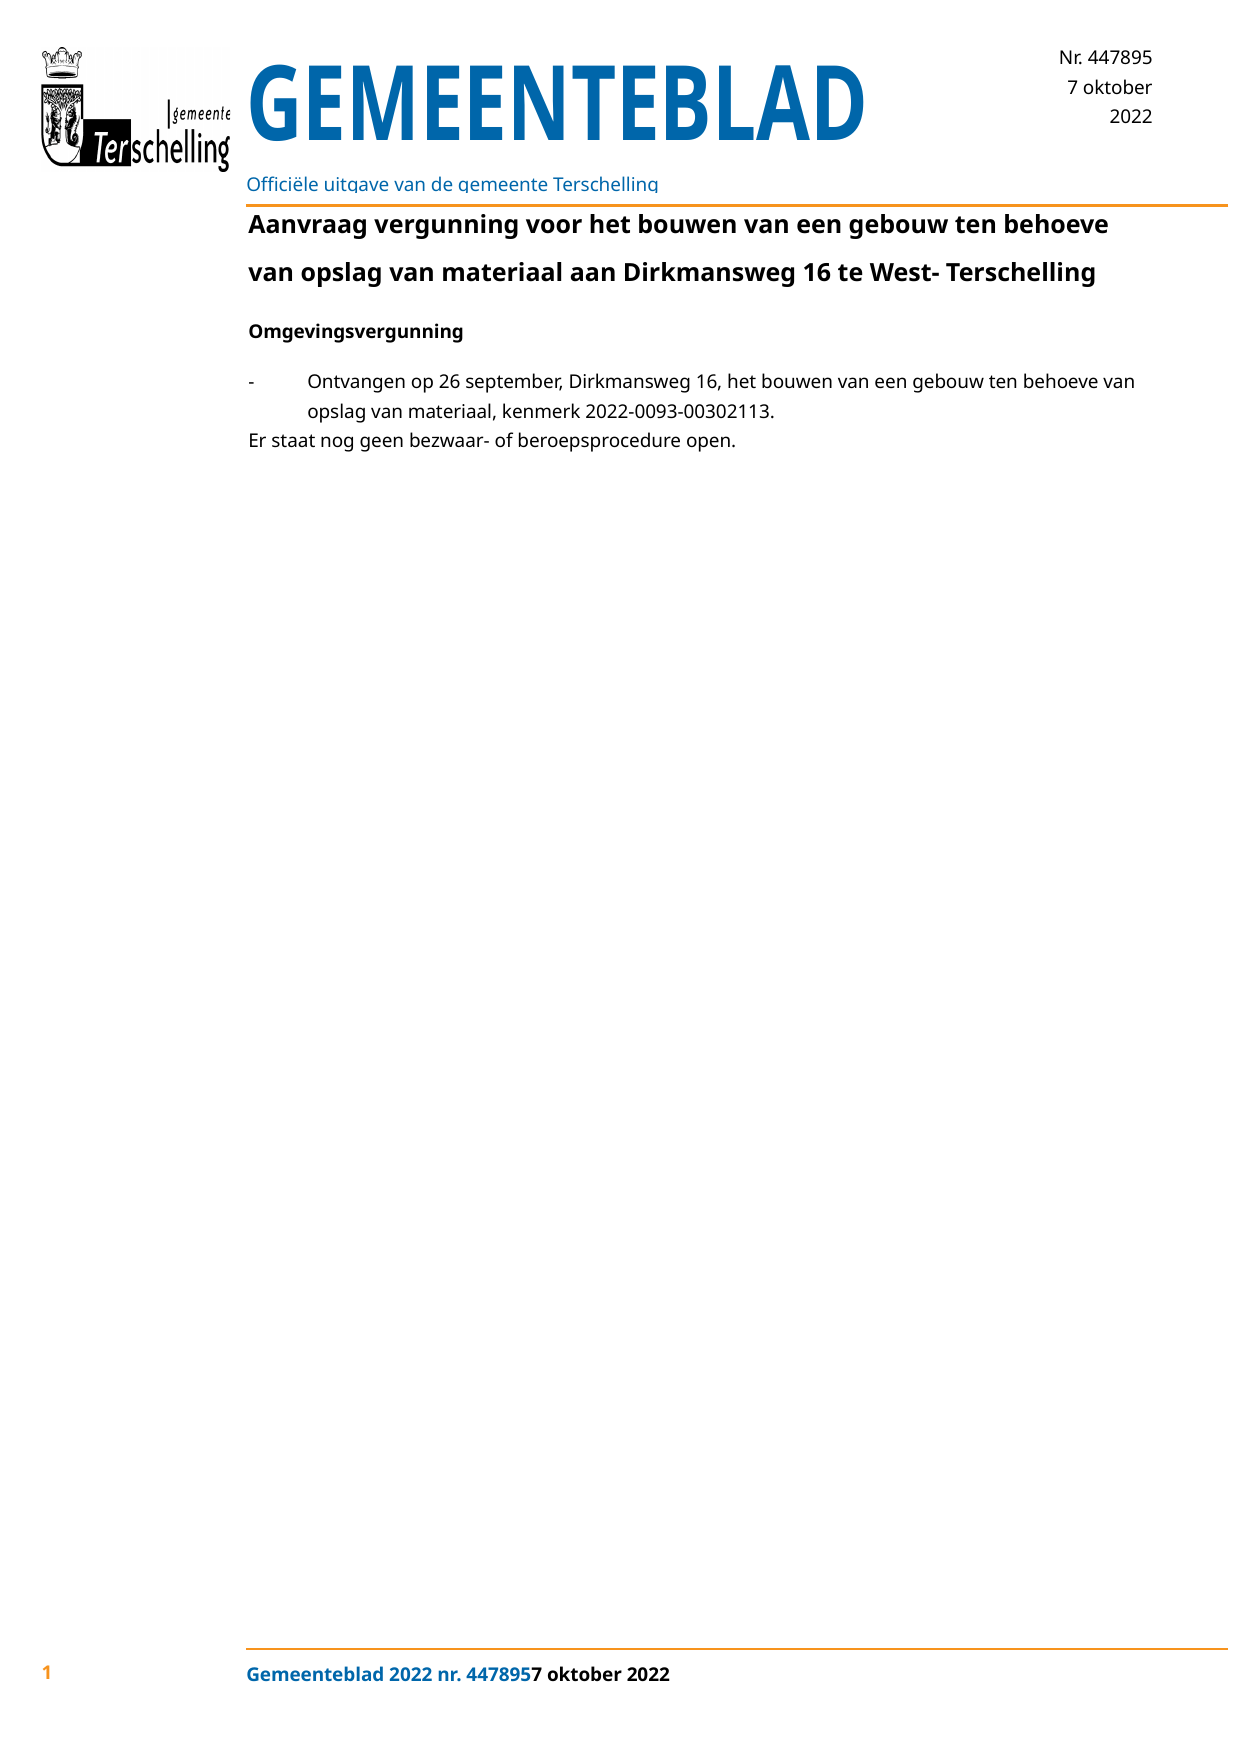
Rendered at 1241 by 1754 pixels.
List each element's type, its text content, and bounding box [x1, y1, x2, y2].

text Aanvraag vergunning voor het bouwen van een gebouw ten behoeve van opslag van materiaal aan Dirkmansweg 16 te West- Terschelling [248, 207, 1152, 288]
list Ontvangen op 26 september, Dirkmansweg 16, het bouwen van een gebouw ten behoeve van opslag van materiaal, kenmerk 2022-0093-00302113. [248, 368, 1152, 424]
text Er staat nog geen bezwaar- of beroepsprocedure open. [248, 427, 1152, 453]
picture [41, 47, 231, 172]
text Omgevingsvergunning [248, 318, 1152, 344]
